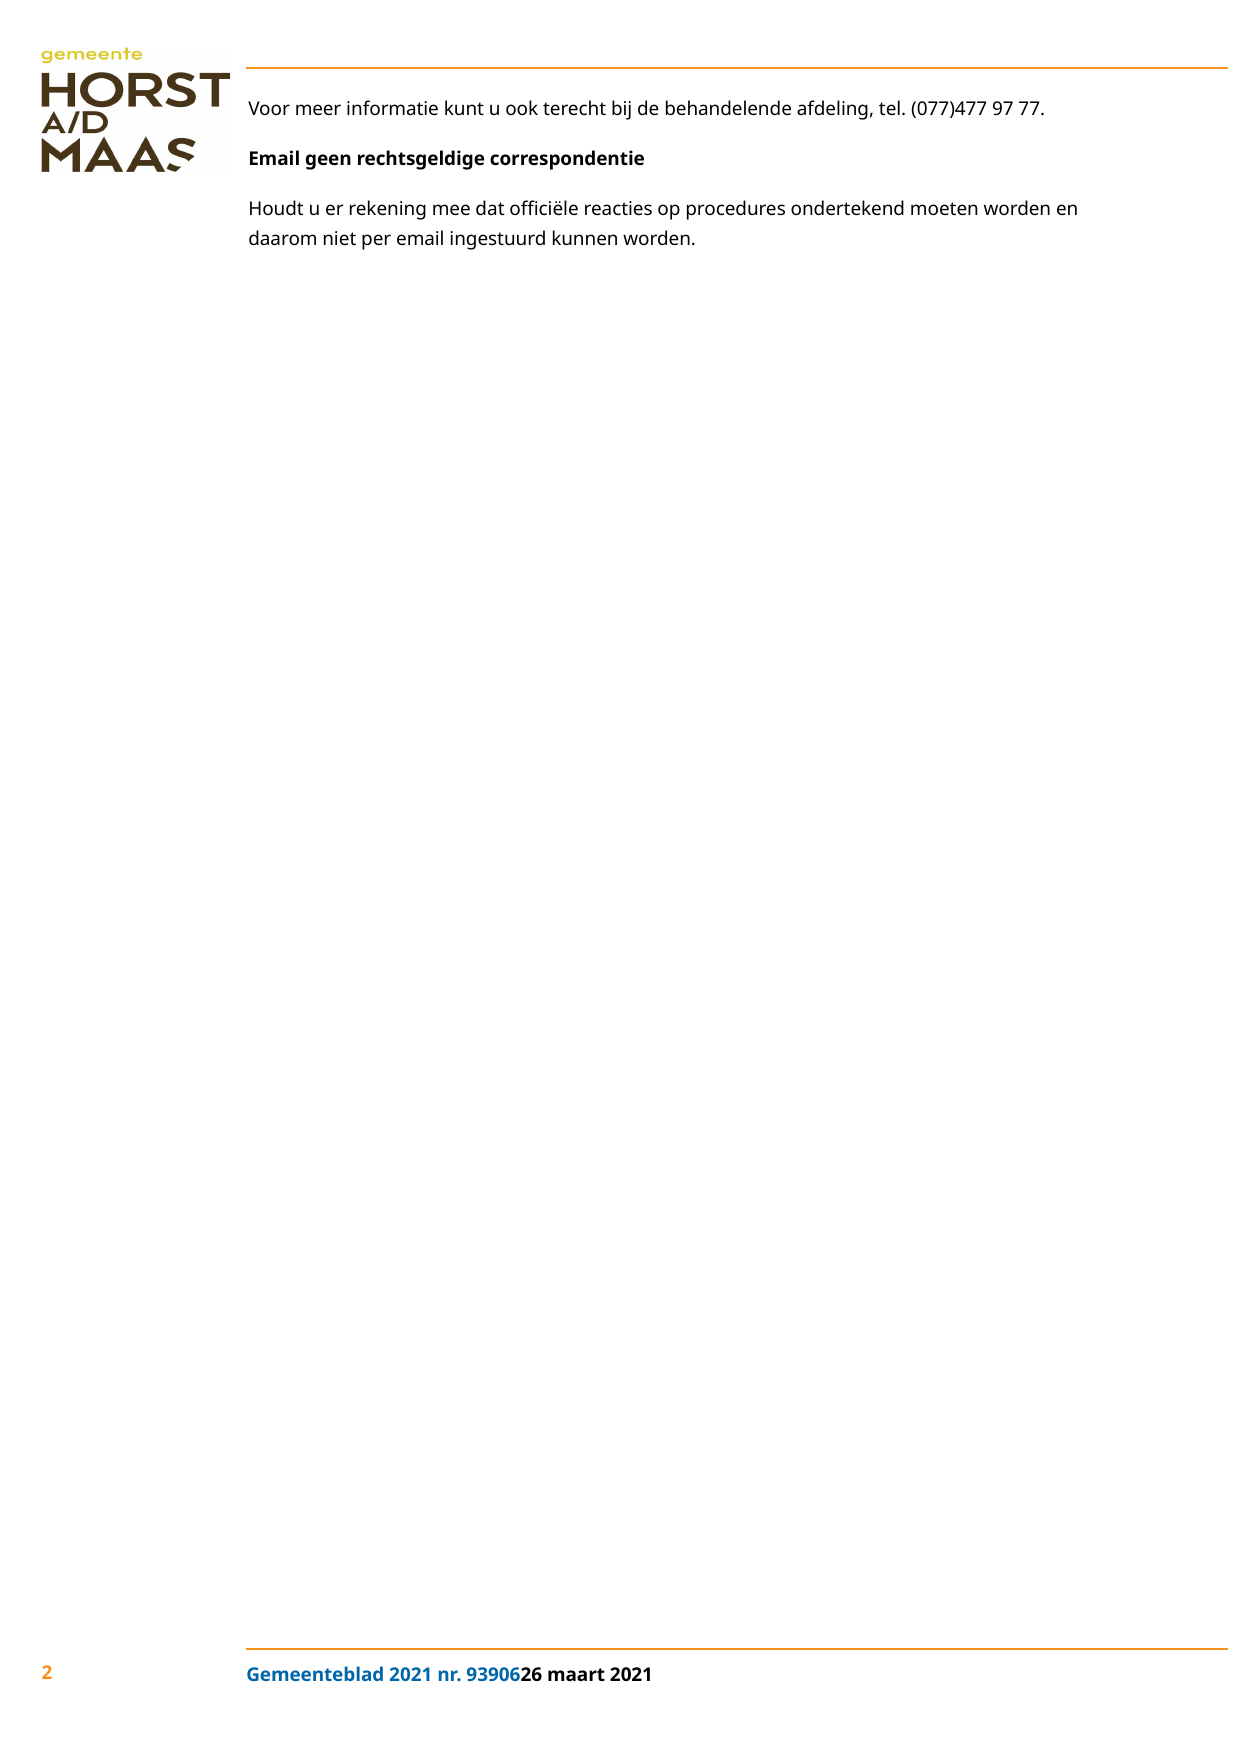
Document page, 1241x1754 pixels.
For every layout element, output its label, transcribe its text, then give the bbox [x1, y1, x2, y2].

text Email geen rechtsgeldige correspondentie [248, 145, 1152, 171]
text Houdt u er rekening mee dat officiële reacties op procedures ondertekend moeten worden en daarom niet per email ingestuurd kunnen worden. [248, 196, 1152, 251]
picture [41, 47, 231, 172]
text Voor meer informatie kunt u ook terecht bij de behandelende afdeling, tel. (077)477 97 77. [248, 95, 1152, 121]
